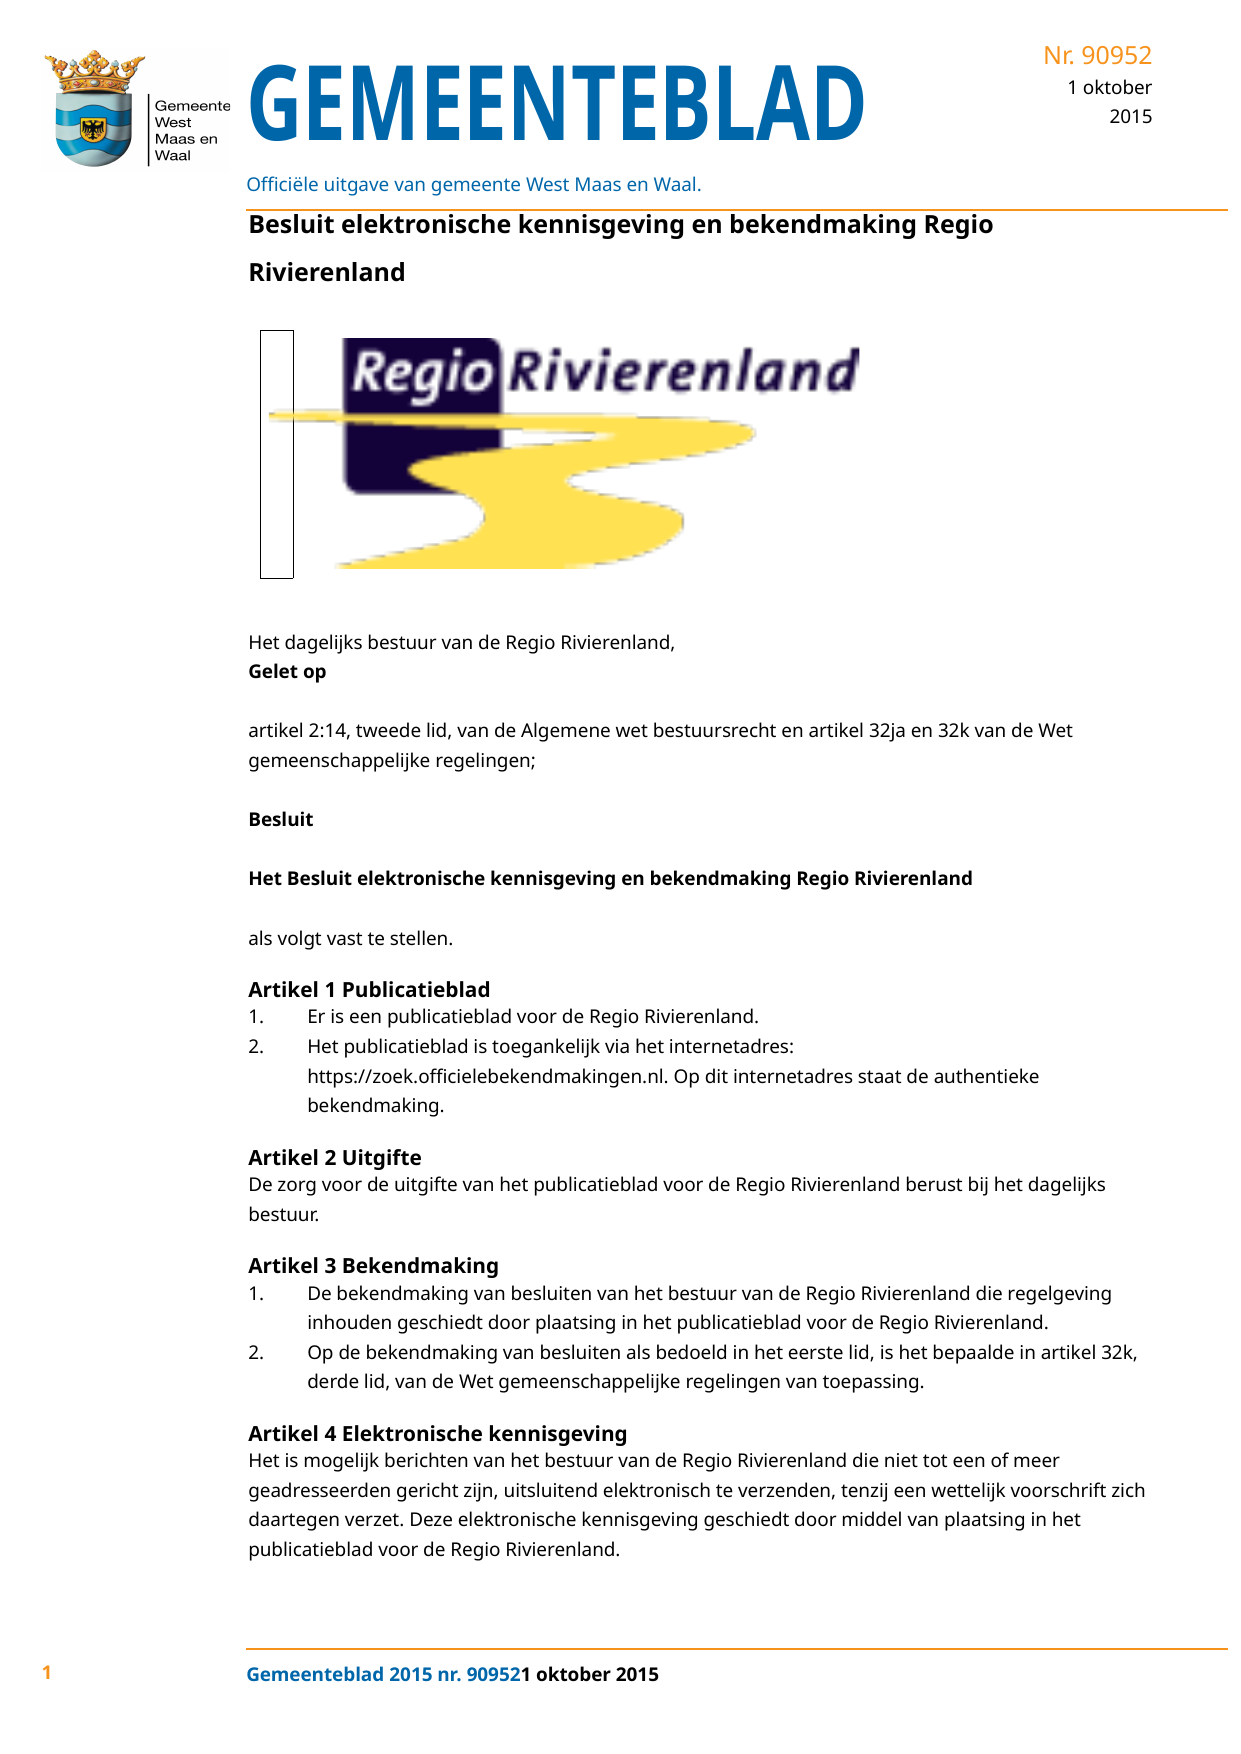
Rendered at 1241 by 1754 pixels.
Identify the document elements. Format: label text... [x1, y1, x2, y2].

list Er is een publicatieblad voor de Regio Rivierenland. [248, 1004, 1152, 1029]
list Op de bekendmaking van besluiten als bedoeld in het eerste lid, is het bepaalde in artikel 32k, derde lid, van de Wet gemeenschappelijke regelingen van toepassing. [248, 1339, 1152, 1394]
text Het Besluit elektronische kennisgeving en bekendmaking Regio Rivierenland [248, 866, 1152, 891]
text Artikel 4 Elektronische kennisgeving [248, 1419, 1152, 1447]
list Het publicatieblad is toegankelijk via het internetadres: https://zoek.officielebekendmakingen.nl. Op dit internetadres staat de authentieke bekendmaking. [248, 1033, 1152, 1118]
text Artikel 2 Uitgifte [248, 1143, 1152, 1171]
text Gelet op [248, 658, 1152, 684]
text De zorg voor de uitgifte van het publicatieblad voor de Regio Rivierenland berust bij het dagelijks bestuur. [248, 1171, 1152, 1227]
text Besluit [248, 806, 1152, 832]
text Het dagelijks bestuur van de Regio Rivierenland, [248, 629, 1152, 655]
picture [268, 338, 860, 569]
text Besluit elektronische kennisgeving en bekendmaking Regio Rivierenland [248, 211, 1152, 288]
text Artikel 3 Bekendmaking [248, 1251, 1152, 1280]
text Artikel 1 Publicatieblad [248, 975, 1152, 1004]
text artikel 2:14, tweede lid, van de Algemene wet bestuursrecht en artikel 32ja en 32k van de Wet gemeenschappelijke regelingen; [248, 718, 1152, 773]
picture [41, 47, 231, 172]
text Het is mogelijk berichten van het bestuur van de Regio Rivierenland die niet tot een of meer geadresseerden gericht zijn, uitsluitend elektronisch te verzenden, tenzij een wettelijk voorschrift zich daartegen verzet. Deze elektronische kennisgeving geschiedt door middel van plaatsing in het publicatieblad voor de Regio Rivierenland. [248, 1447, 1152, 1562]
text als volgt vast te stellen. [248, 925, 1152, 951]
list De bekendmaking van besluiten van het bestuur van de Regio Rivierenland die regelgeving inhouden geschiedt door plaatsing in het publicatieblad voor de Regio Rivierenland. [248, 1280, 1152, 1335]
